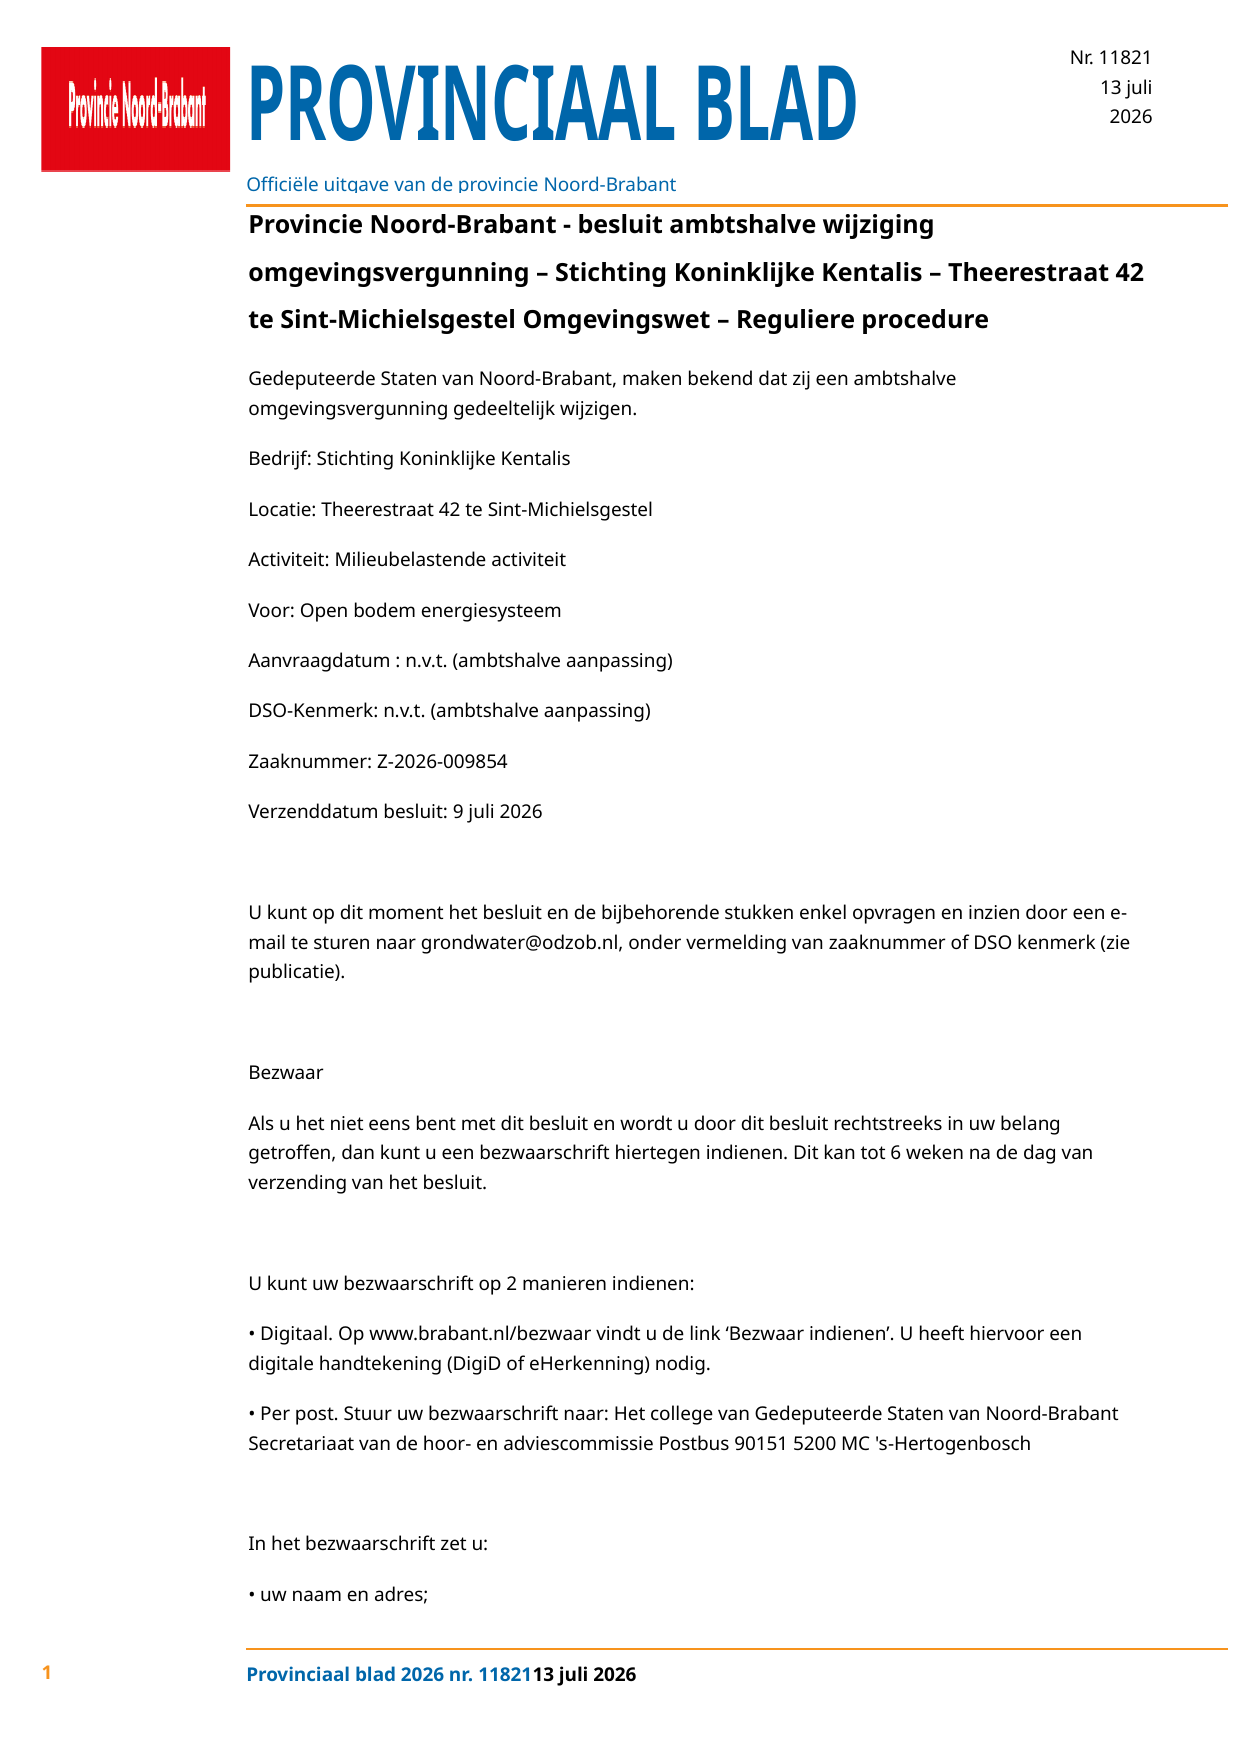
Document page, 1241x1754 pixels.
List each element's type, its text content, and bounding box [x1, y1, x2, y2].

text Bezwaar [248, 1059, 1152, 1085]
text Activiteit: Milieubelastende activiteit [248, 546, 1152, 572]
text • uw naam en adres; [248, 1581, 1152, 1607]
text U kunt op dit moment het besluit en de bijbehorende stukken enkel opvragen en inzien door een e-mail te sturen naar grondwater@odzob.nl, onder vermelding van zaaknummer of DSO kenmerk (zie publicatie). [248, 899, 1152, 984]
text U kunt uw bezwaarschrift op 2 manieren indienen: [248, 1270, 1152, 1295]
text Aanvraagdatum : n.v.t. (ambtshalve aanpassing) [248, 647, 1152, 673]
picture [41, 47, 231, 172]
text Locatie: Theerestraat 42 te Sint-Michielsgestel [248, 496, 1152, 522]
text Provincie Noord-Brabant - besluit ambtshalve wijziging omgevingsvergunning – Stichting Koninklijke Kentalis – Theerestraat 42 te Sint-Michielsgestel Omgevingswet – Reguliere procedure [248, 207, 1152, 336]
text Verzenddatum besluit: 9 juli 2026 [248, 798, 1152, 824]
text In het bezwaarschrift zet u: [248, 1531, 1152, 1556]
text Bedrijf: Stichting Koninklijke Kentalis [248, 446, 1152, 471]
text Voor: Open bodem energiesysteem [248, 597, 1152, 622]
text • Digitaal. Op www.brabant.nl/bezwaar vindt u de link ‘Bezwaar indienen’. U heeft hiervoor een digitale handtekening (DigiD of eHerkenning) nodig. [248, 1320, 1152, 1375]
text DSO-Kenmerk: n.v.t. (ambtshalve aanpassing) [248, 698, 1152, 723]
text Zaaknummer: Z-2026-009854 [248, 748, 1152, 774]
text Als u het niet eens bent met dit besluit en wordt u door dit besluit rechtstreeks in uw belang getroffen, dan kunt u een bezwaarschrift hiertegen indienen. Dit kan tot 6 weken na de dag van verzending van het besluit. [248, 1110, 1152, 1194]
text • Per post. Stuur uw bezwaarschrift naar: Het college van Gedeputeerde Staten van Noord-Brabant Secretariaat van de hoor- en adviescommissie Postbus 90151 5200 MC 's‑Hertogenbosch [248, 1400, 1152, 1455]
text Gedeputeerde Staten van Noord-Brabant, maken bekend dat zij een ambtshalve omgevingsvergunning gedeeltelijk wijzigen. [248, 366, 1152, 421]
